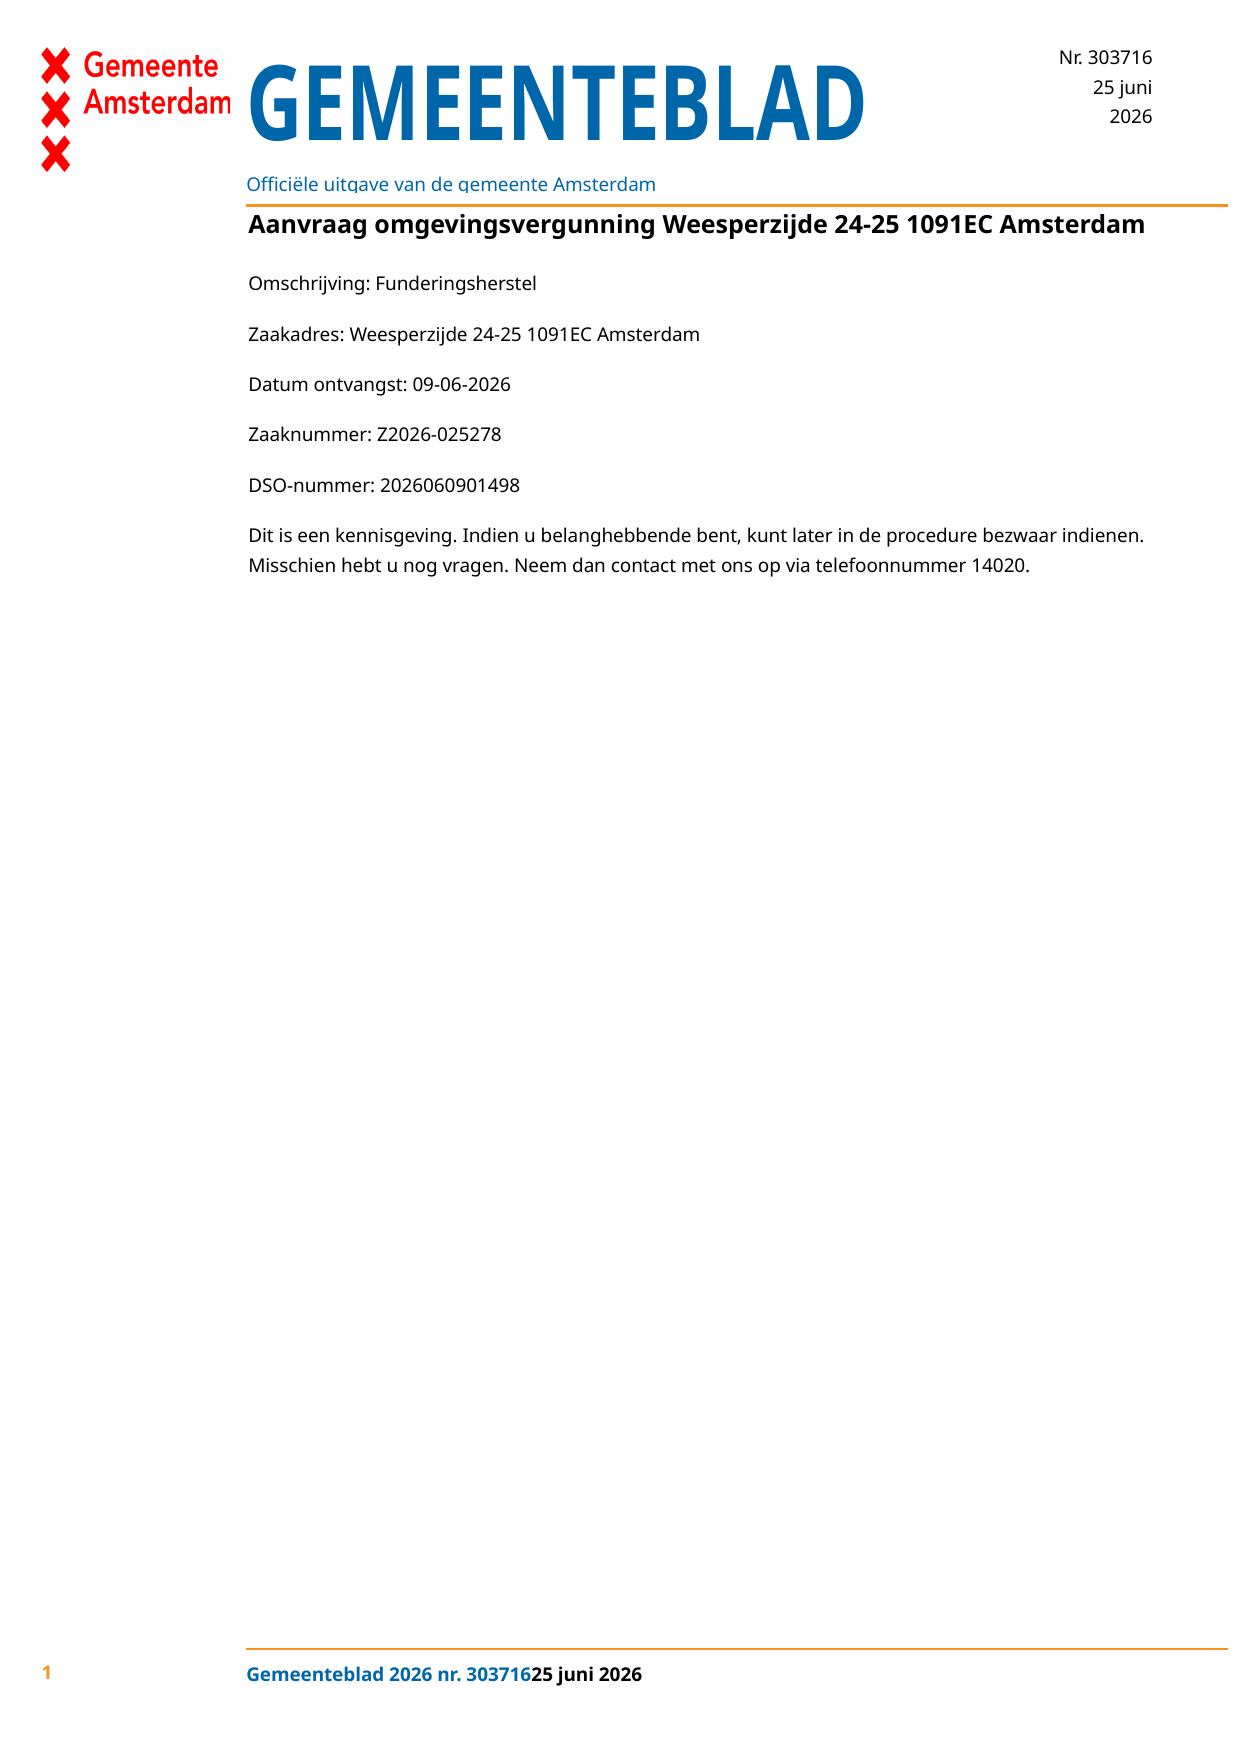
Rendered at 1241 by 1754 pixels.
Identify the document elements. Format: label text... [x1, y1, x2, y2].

picture [41, 47, 231, 172]
text DSO-nummer: 2026060901498 [248, 472, 1152, 498]
text Datum ontvangst: 09-06-2026 [248, 371, 1152, 397]
text Zaaknummer: Z2026-025278 [248, 422, 1152, 447]
text Zaakadres: Weesperzijde 24-25 1091EC Amsterdam [248, 321, 1152, 346]
text Dit is een kennisgeving. Indien u belanghebbende bent, kunt later in de procedure bezwaar indienen. Misschien hebt u nog vragen. Neem dan contact met ons op via telefoonnummer 14020. [248, 522, 1152, 578]
text Aanvraag omgevingsvergunning Weesperzijde 24-25 1091EC Amsterdam [248, 207, 1152, 241]
text Omschrijving: Funderingsherstel [248, 270, 1152, 296]
